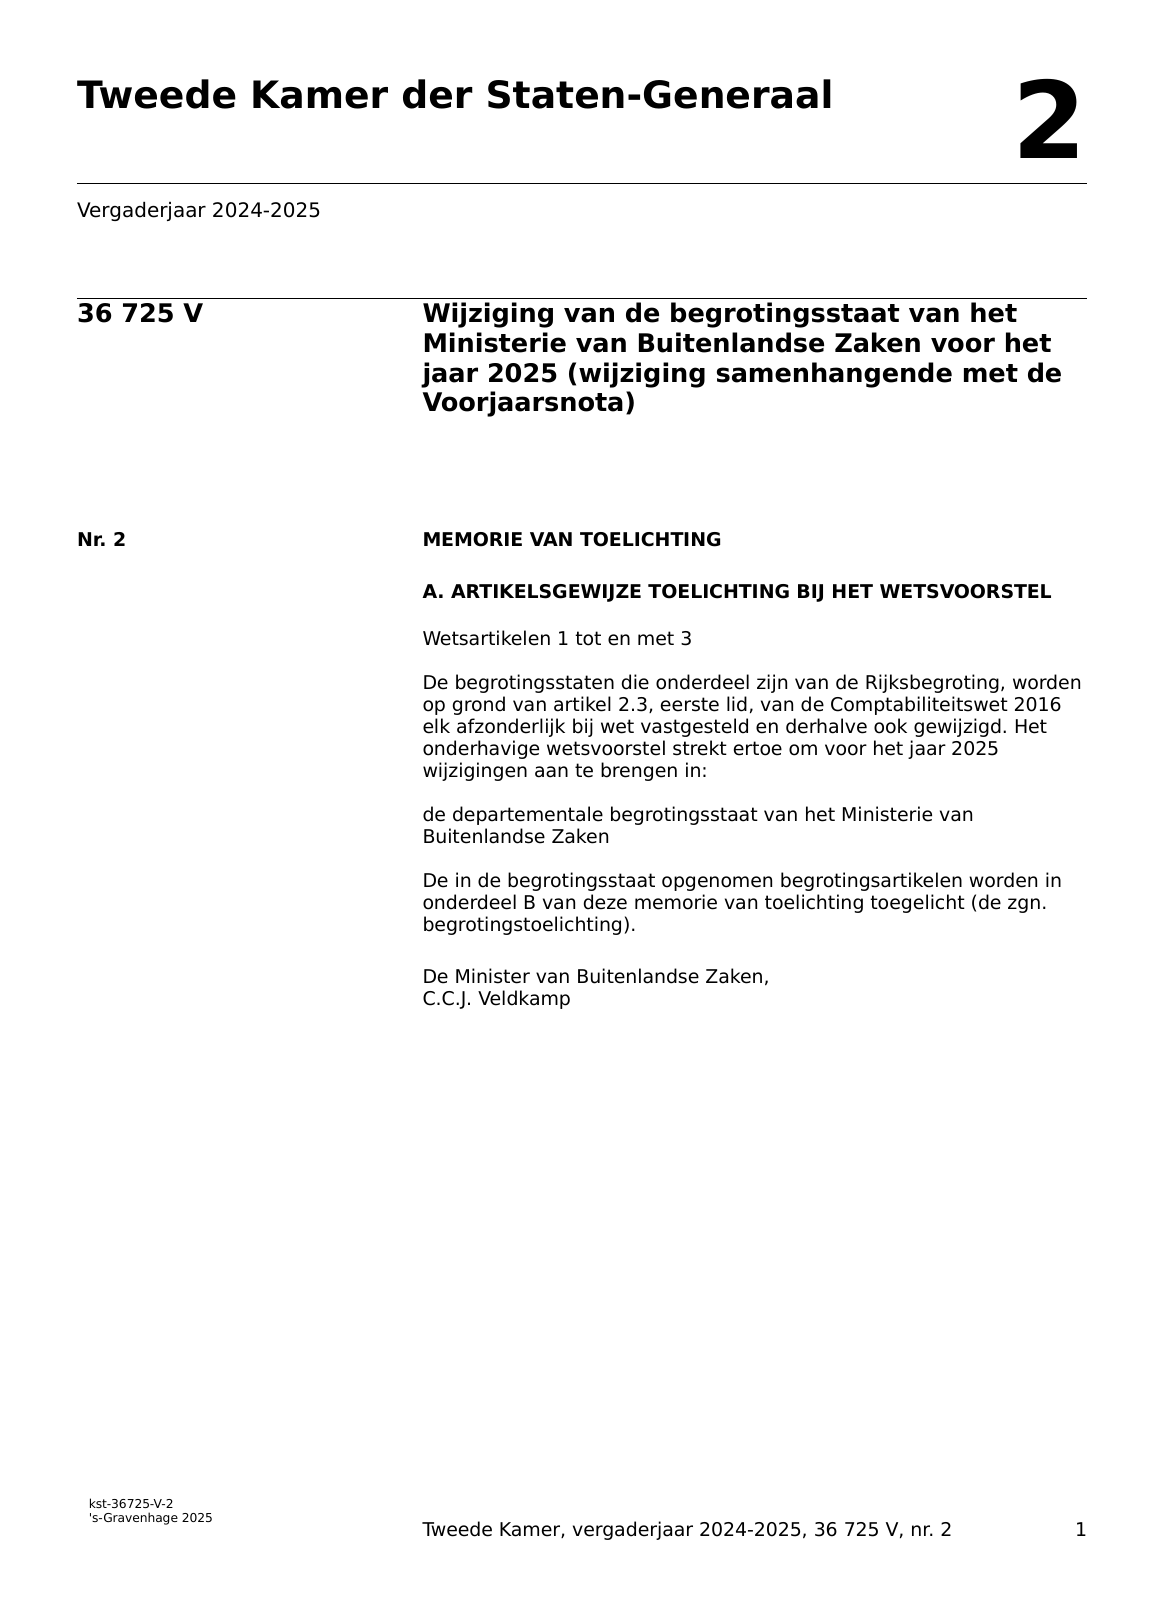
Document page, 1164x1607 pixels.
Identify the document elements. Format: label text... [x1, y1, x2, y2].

subtitle 36 725 V Wijziging van de begrotingsstaat van het Ministerie van Buitenlandse Zaken voor het jaar 2025 (wijziging samenhangende met de Voorjaarsnota) [77, 299, 1087, 418]
table_cell Vergaderjaar 2024-2025 [77, 184, 1087, 298]
text De in de begrotingsstaat opgenomen begrotingsartikelen worden in onderdeel B van deze memorie van toelichting toegelicht (de zgn. begrotingstoelichting). [422, 870, 1087, 936]
table_header 2 [886, 59, 1087, 183]
text De begrotingsstaten die onderdeel zijn van de Rijksbegroting, worden op grond van artikel 2.3, eerste lid, van de Comptabiliteitswet 2016 elk afzonderlijk bij wet vastgesteld en derhalve ook gewijzigd. Het onderhavige wetsvoorstel strekt ertoe om voor het jaar 2025 wijzigingen aan te brengen in: [422, 672, 1087, 782]
text Wetsartikelen 1 tot en met 3 [422, 628, 1087, 650]
subtitle Nr. 2 MEMORIE VAN TOELICHTING [77, 529, 1087, 551]
text kst-36725-V-2 [88, 1497, 323, 1511]
text 's-Gravenhage 2025 [88, 1511, 323, 1525]
table_header Tweede Kamer der Staten-Generaal [77, 59, 886, 183]
subtitle A. ARTIKELSGEWIJZE TOELICHTING BIJ HET WETSVOORSTEL [422, 581, 1087, 603]
text de departementale begrotingsstaat van het Ministerie van Buitenlandse Zaken [422, 804, 1087, 848]
text De Minister van Buitenlandse Zaken, C.C.J. Veldkamp [422, 966, 1087, 1010]
